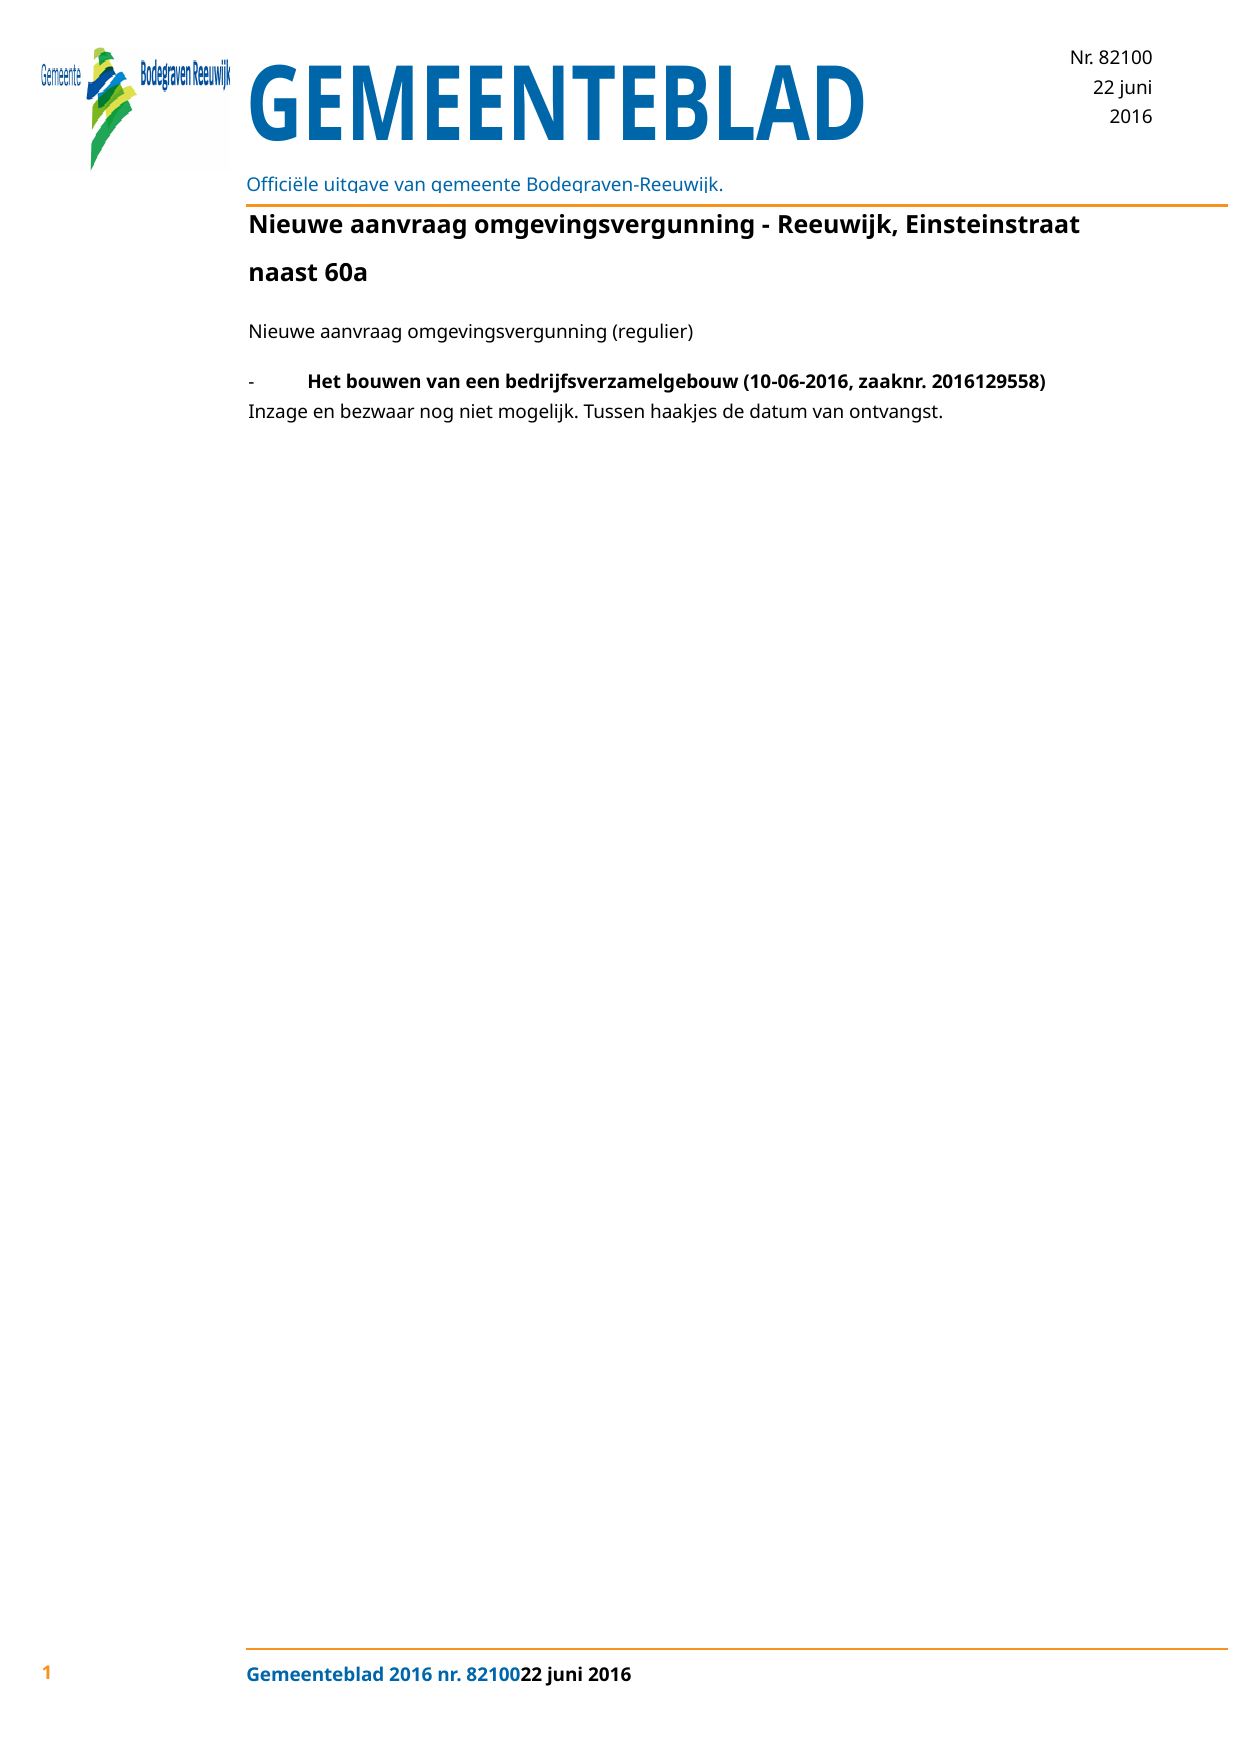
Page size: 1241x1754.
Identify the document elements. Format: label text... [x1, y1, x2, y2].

text Nieuwe aanvraag omgevingsvergunning - Reeuwijk, Einsteinstraat naast 60a [248, 207, 1152, 288]
picture [41, 47, 231, 172]
text Nieuwe aanvraag omgevingsvergunning (regulier) [248, 318, 1152, 344]
text Inzage en bezwaar nog niet mogelijk. Tussen haakjes de datum van ontvangst. [248, 398, 1152, 424]
list Het bouwen van een bedrijfsverzamelgebouw (10‑06‑2016, zaaknr. 2016129558) [248, 368, 1152, 394]
